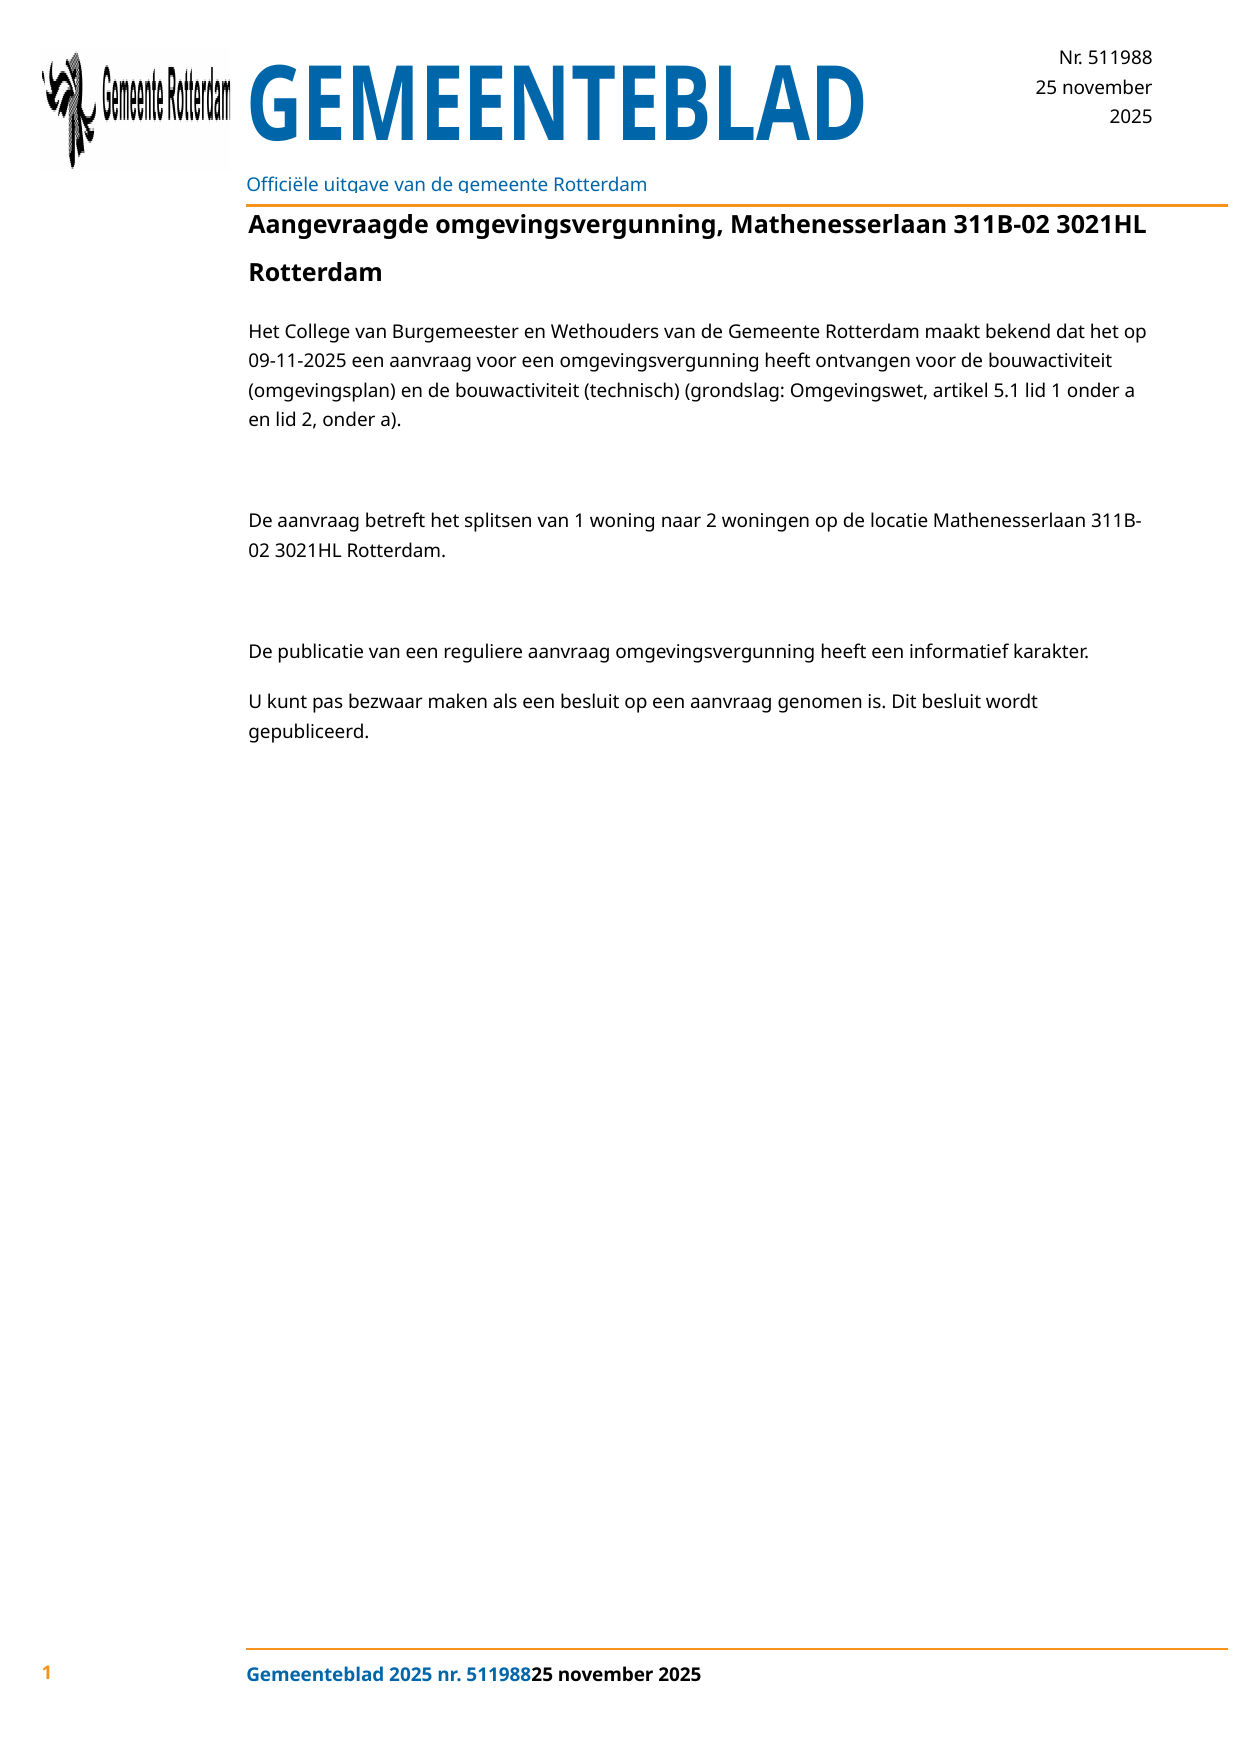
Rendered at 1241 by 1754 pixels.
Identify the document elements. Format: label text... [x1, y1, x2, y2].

text U kunt pas bezwaar maken als een besluit op een aanvraag genomen is. Dit besluit wordt gepubliceerd. [248, 688, 1152, 744]
text De aanvraag betreft het splitsen van 1 woning naar 2 woningen op de locatie Mathenesserlaan 311B-02 3021HL Rotterdam. [248, 507, 1152, 563]
text Aangevraagde omgevingsvergunning, Mathenesserlaan 311B-02 3021HL Rotterdam [248, 207, 1152, 288]
text Het College van Burgemeester en Wethouders van de Gemeente Rotterdam maakt bekend dat het op 09-11-2025 een aanvraag voor een omgevingsvergunning heeft ontvangen voor de bouwactiviteit (omgevingsplan) en de bouwactiviteit (technisch) (grondslag: Omgevingswet, artikel 5.1 lid 1 onder a en lid 2, onder a). [248, 318, 1152, 432]
picture [41, 47, 231, 172]
text De publicatie van een reguliere aanvraag omgevingsvergunning heeft een informatief karakter. [248, 638, 1152, 664]
